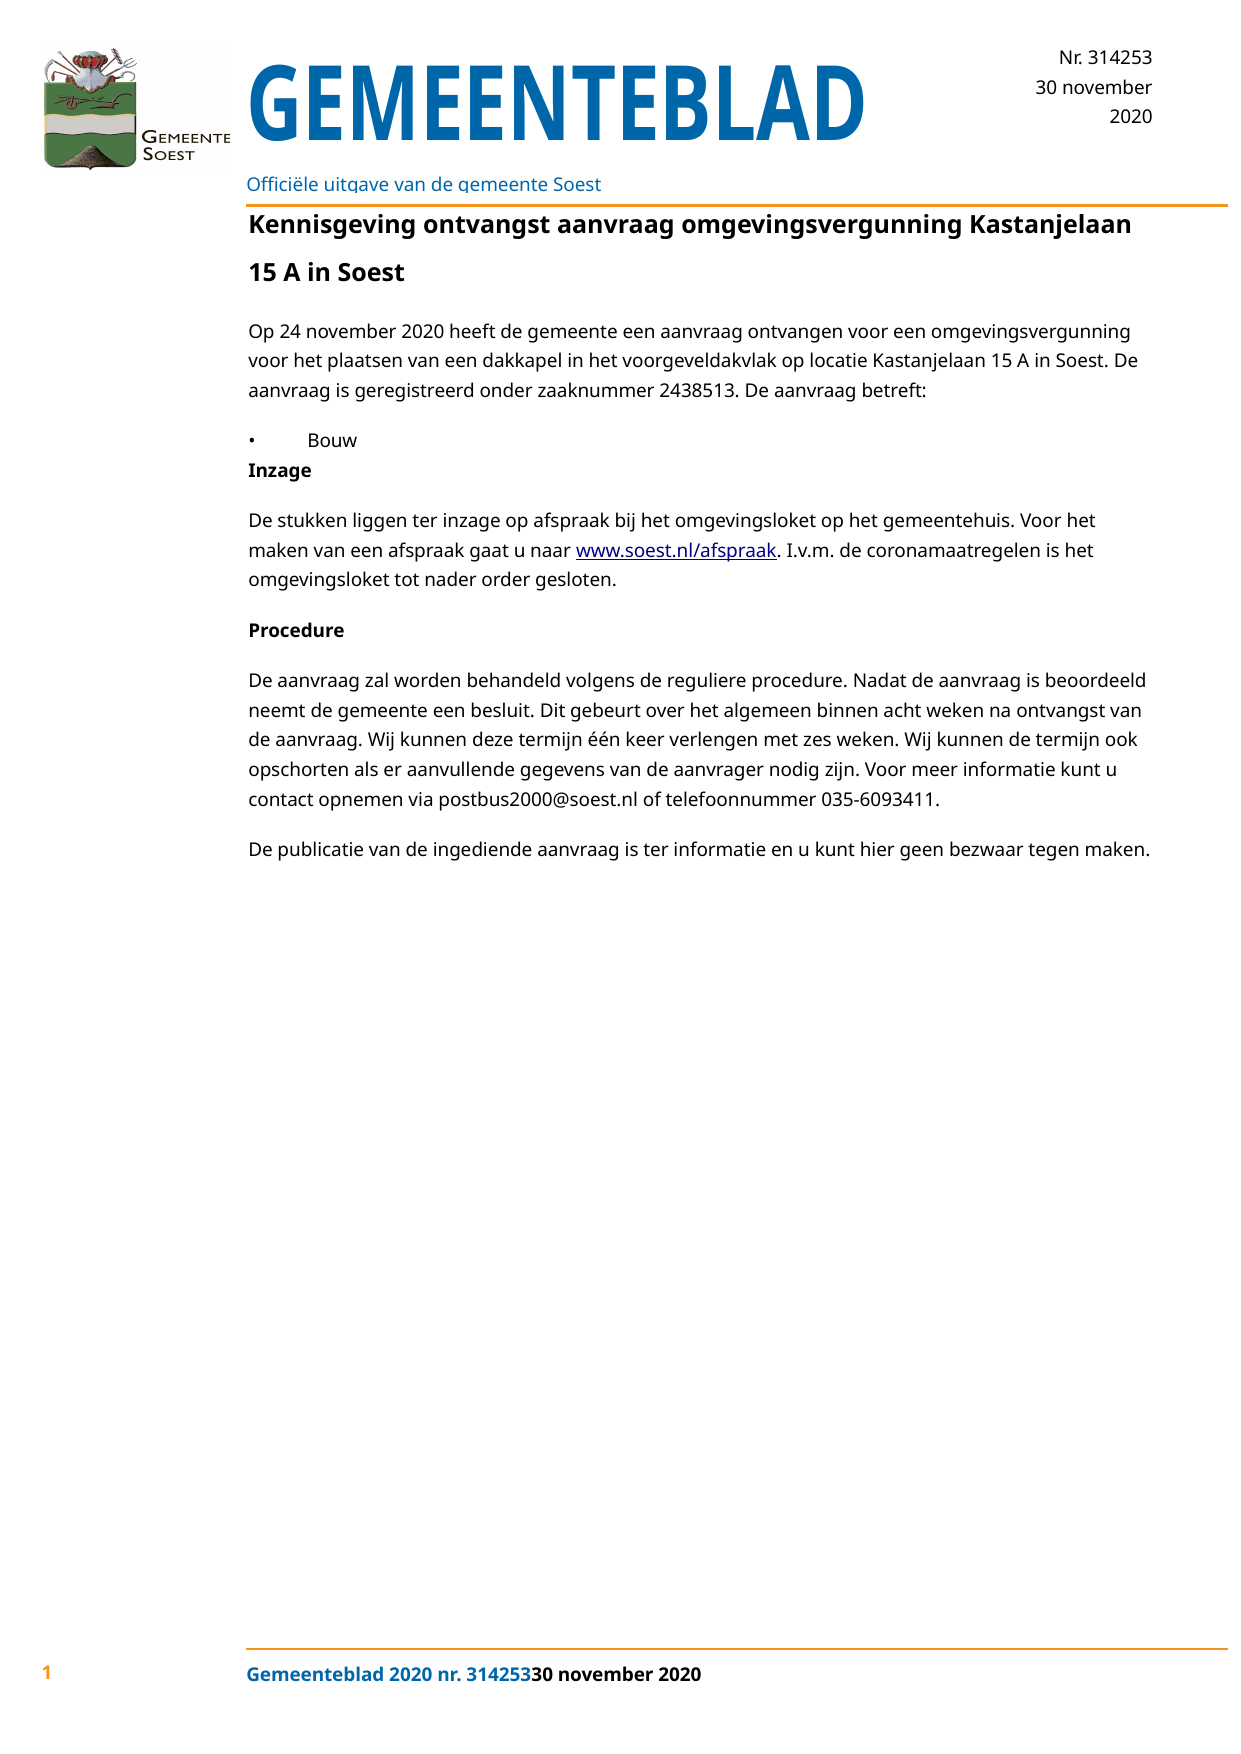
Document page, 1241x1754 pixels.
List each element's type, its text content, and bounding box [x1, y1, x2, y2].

text De publicatie van de ingediende aanvraag is ter informatie en u kunt hier geen bezwaar tegen maken. [248, 836, 1152, 862]
text Procedure [248, 617, 1152, 643]
text De stukken liggen ter inzage op afspraak bij het omgevingsloket op het gemeentehuis. Voor het maken van een afspraak gaat u naar www.soest.nl/afspraak. I.v.m. de coronamaatregelen is het omgevingsloket tot nader order gesloten. [248, 507, 1152, 592]
text Inzage [248, 457, 1152, 483]
list Bouw [248, 427, 1152, 453]
text Op 24 november 2020 heeft de gemeente een aanvraag ontvangen voor een omgevingsvergunning voor het plaatsen van een dakkapel in het voorgeveldakvlak op locatie Kastanjelaan 15 A in Soest. De aanvraag is geregistreerd onder zaaknummer 2438513. De aanvraag betreft: [248, 318, 1152, 403]
text De aanvraag zal worden behandeld volgens de reguliere procedure. Nadat de aanvraag is beoordeeld neemt de gemeente een besluit. Dit gebeurt over het algemeen binnen acht weken na ontvangst van de aanvraag. Wij kunnen deze termijn één keer verlengen met zes weken. Wij kunnen de termijn ook opschorten als er aanvullende gegevens van de aanvrager nodig zijn. Voor meer informatie kunt u contact opnemen via postbus2000@soest.nl of telefoonnummer 035-6093411. [248, 667, 1152, 812]
text Kennisgeving ontvangst aanvraag omgevingsvergunning Kastanjelaan 15 A in Soest [248, 207, 1152, 288]
picture [41, 47, 231, 172]
